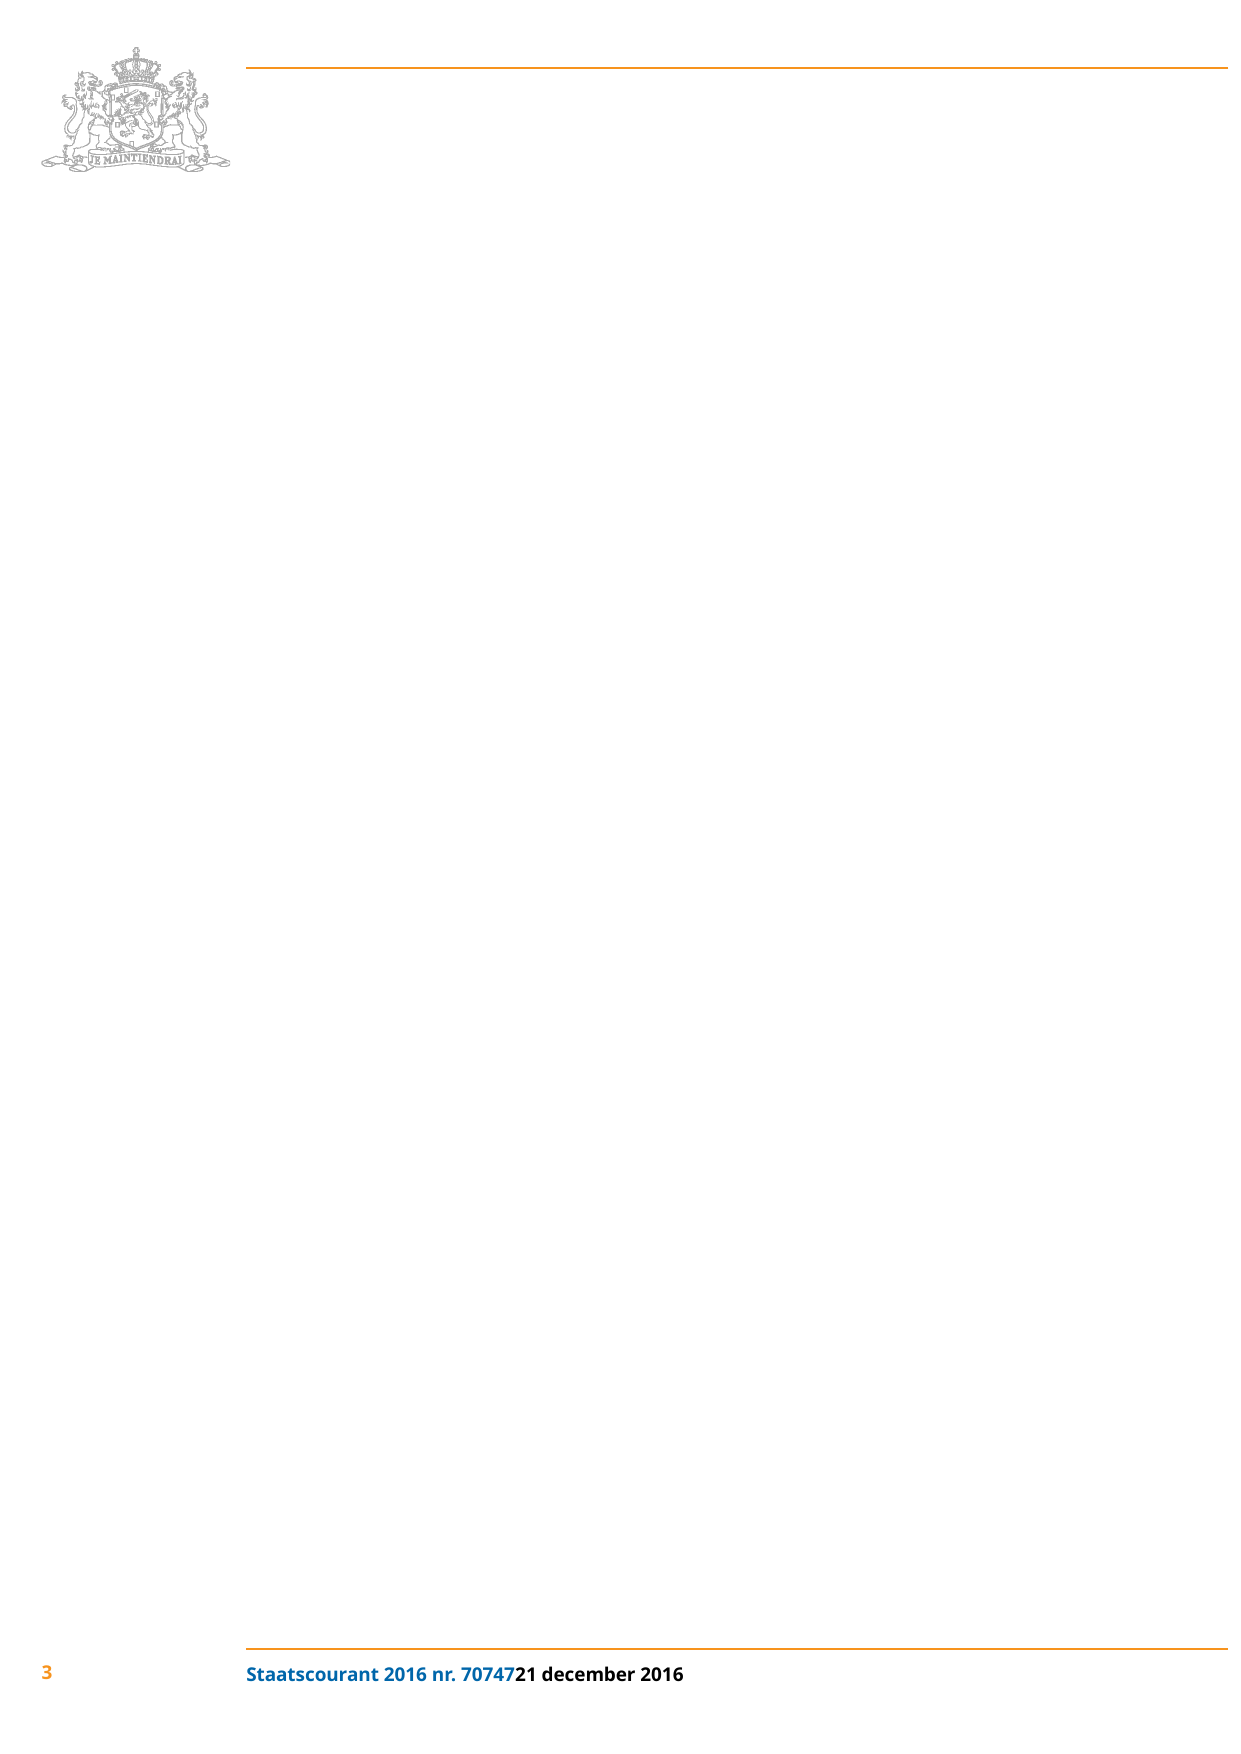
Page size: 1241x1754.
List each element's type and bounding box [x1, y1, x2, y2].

picture [41, 47, 231, 172]
